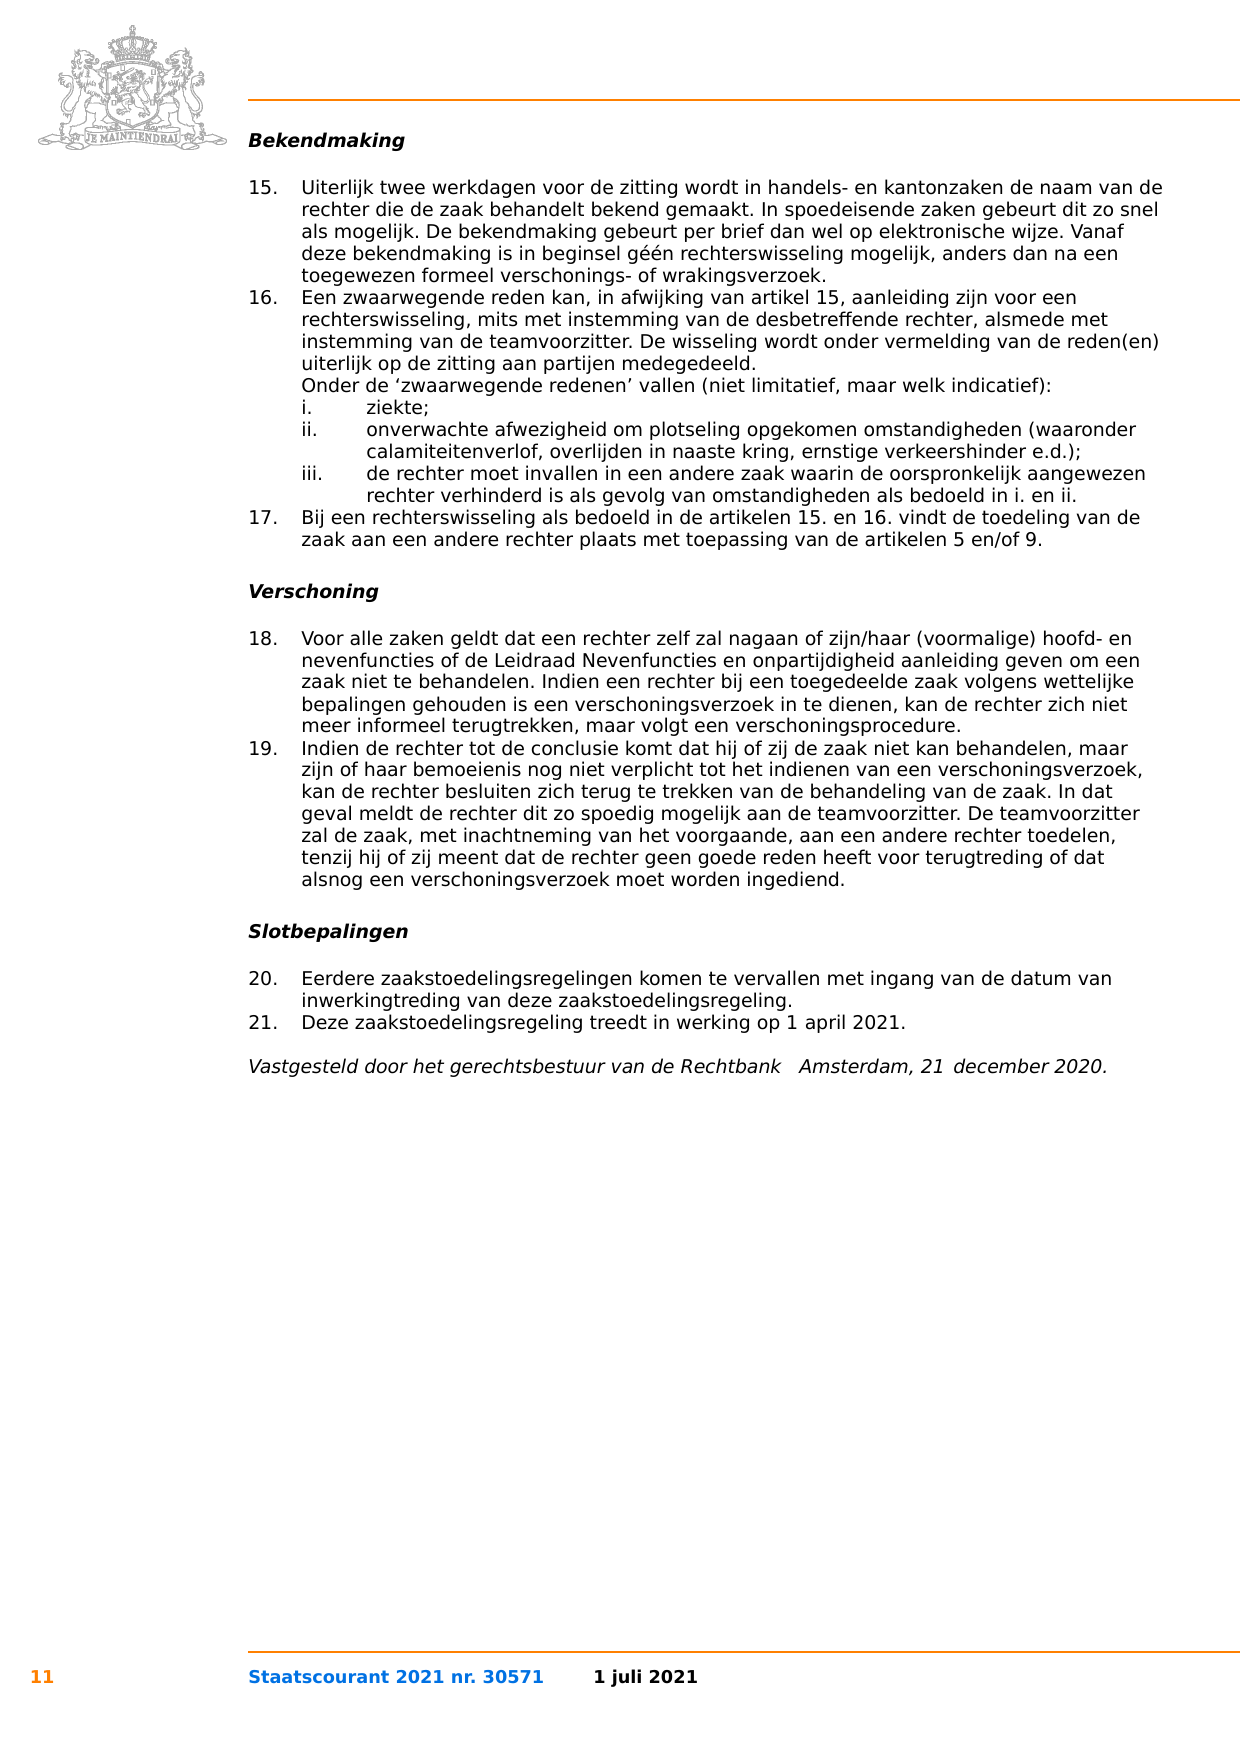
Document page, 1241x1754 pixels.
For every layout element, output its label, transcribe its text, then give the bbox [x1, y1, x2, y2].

subtitle Slotbepalingen [248, 921, 1163, 943]
text 19. Indien de rechter tot de conclusie komt dat hij of zij de zaak niet kan behandelen, maar zijn of haar bemoeienis nog niet verplicht tot het indienen van een verschoningsverzoek, kan de rechter besluiten zich terug te trekken van de behandeling van de zaak. In dat geval meldt de rechter dit zo spoedig mogelijk aan de teamvoorzitter. De teamvoorzitter zal de zaak, met inachtneming van het voorgaande, aan een andere rechter toedelen, tenzij hij of zij meent dat de rechter geen goede reden heeft voor terugtreding of dat alsnog een verschoningsverzoek moet worden ingediend. [248, 737, 1163, 891]
text 20. Eerdere zaakstoedelingsregelingen komen te vervallen met ingang van de datum van inwerkingtreding van deze zaakstoedelingsregeling. [248, 968, 1163, 1012]
text 16. Een zwaarwegende reden kan, in afwijking van artikel 15, aanleiding zijn voor een rechterswisseling, mits met instemming van de desbetreffende rechter, alsmede met instemming van de teamvoorzitter. De wisseling wordt onder vermelding van de reden(en) uiterlijk op de zitting aan partijen medegedeeld. [248, 287, 1163, 375]
text 18. Voor alle zaken geldt dat een rechter zelf zal nagaan of zijn/haar (voormalige) hoofd- en nevenfuncties of de Leidraad Nevenfuncties en onpartijdigheid aanleiding geven om een zaak niet te behandelen. Indien een rechter bij een toegedeelde zaak volgens wettelijke bepalingen gehouden is een verschoningsverzoek in te dienen, kan de rechter zich niet meer informeel terugtrekken, maar volgt een verschoningsprocedure. [248, 627, 1163, 737]
text 17. Bij een rechterswisseling als bedoeld in de artikelen 15. en 16. vindt de toedeling van de zaak aan een andere rechter plaats met toepassing van de artikelen 5 en/of 9. [248, 507, 1163, 551]
text Onder de ‘zwaarwegende redenen’ vallen (niet limitatief, maar welk indicatief): [301, 375, 1163, 397]
text Vastgesteld door het gerechtsbestuur van de Rechtbank Amsterdam, 21 december 2020. [248, 1056, 1163, 1078]
text ii. onverwachte afwezigheid om plotseling opgekomen omstandigheden (waaronder calamiteitenverlof, overlijden in naaste kring, ernstige verkeershinder e.d.); [301, 419, 1163, 463]
subtitle Verschoning [248, 581, 1163, 602]
subtitle Bekendmaking [248, 130, 1163, 152]
text 15. Uiterlijk twee werkdagen voor de zitting wordt in handels- en kantonzaken de naam van de rechter die de zaak behandelt bekend gemaakt. In spoedeisende zaken gebeurt dit zo snel als mogelijk. De bekendmaking gebeurt per brief dan wel op elektronische wijze. Vanaf deze bekendmaking is in beginsel géén rechterswisseling mogelijk, anders dan na een toegewezen formeel verschonings- of wrakingsverzoek. [248, 177, 1163, 287]
text 21. Deze zaakstoedelingsregeling treedt in werking op 1 april 2021. [248, 1012, 1163, 1034]
picture [38, 25, 227, 150]
text iii. de rechter moet invallen in een andere zaak waarin de oorspronkelijk aangewezen rechter verhinderd is als gevolg van omstandigheden als bedoeld in i. en ii. [301, 463, 1163, 507]
text i. ziekte; [301, 397, 1163, 419]
